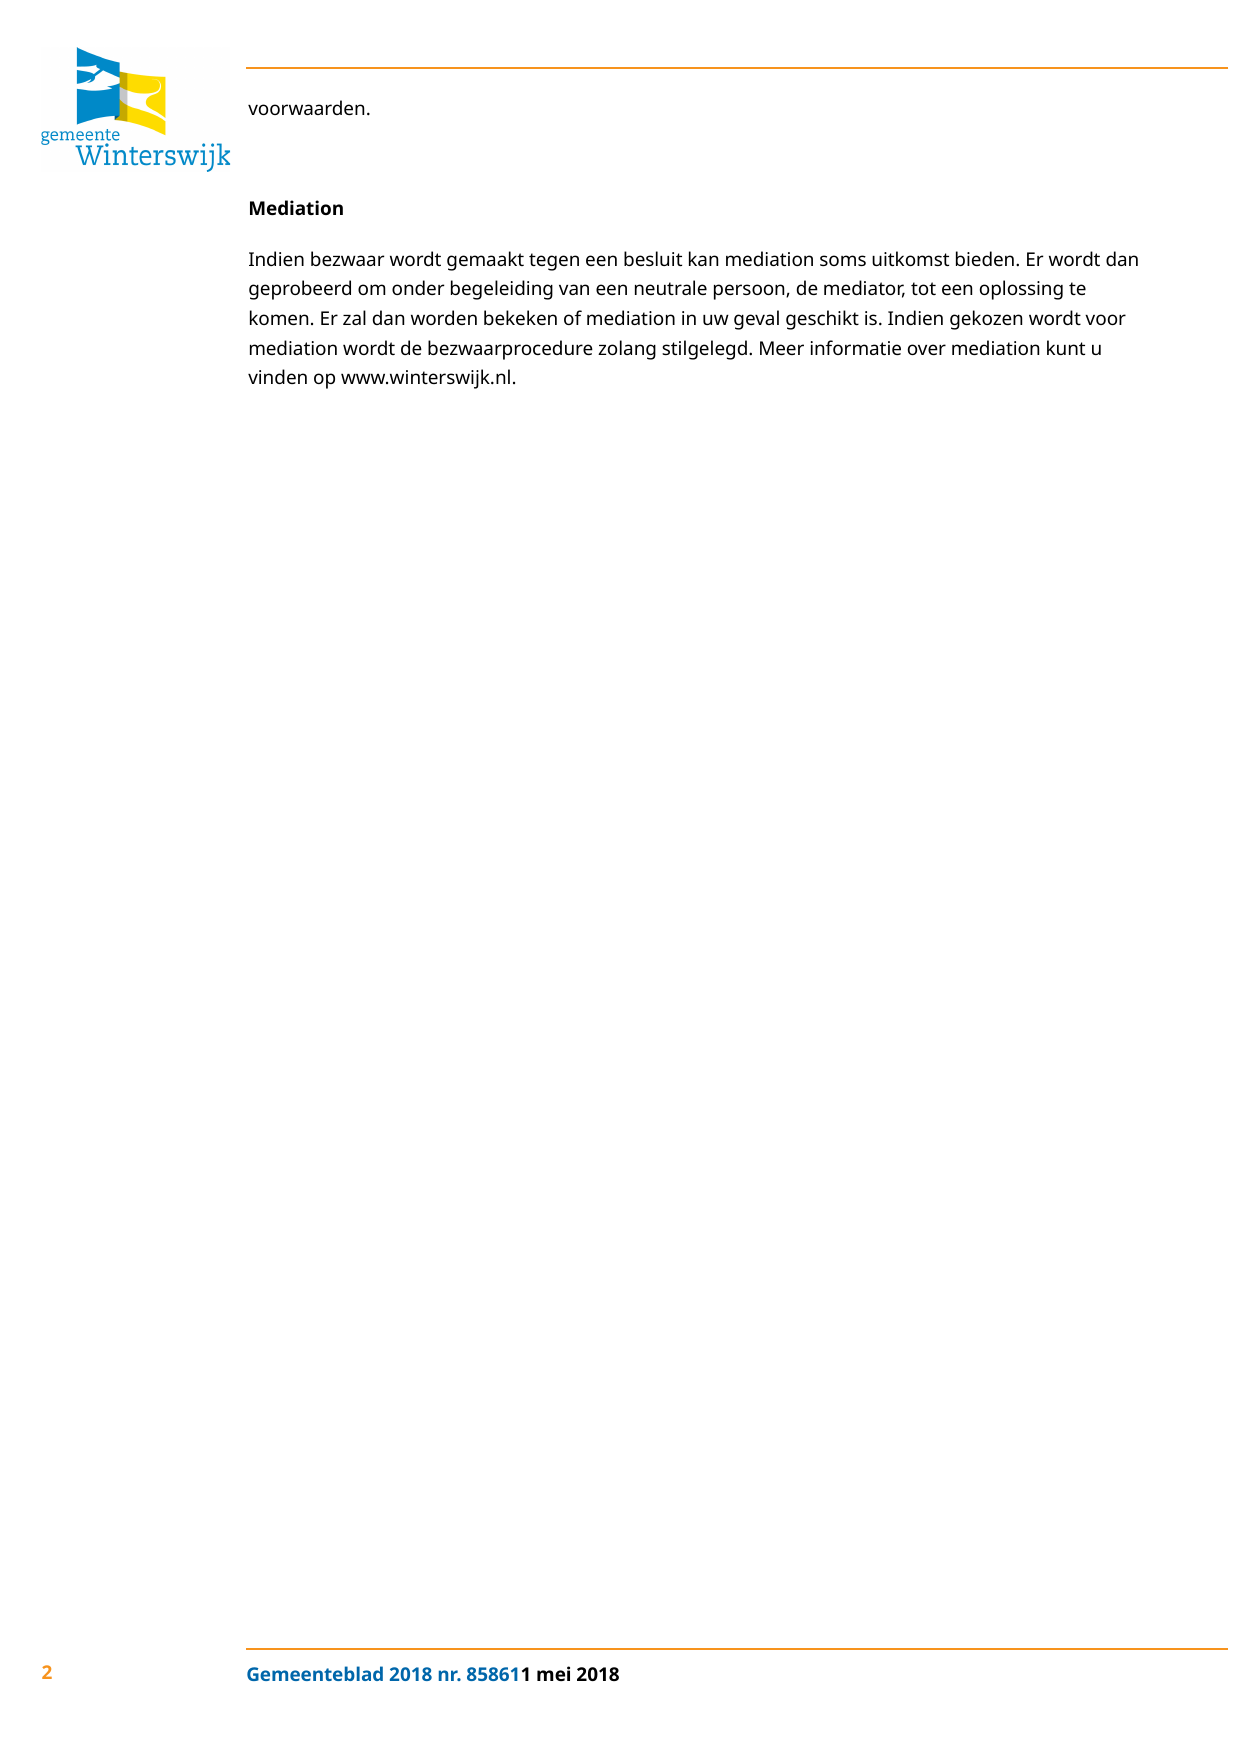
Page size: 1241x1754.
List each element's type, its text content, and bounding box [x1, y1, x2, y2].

picture [41, 47, 231, 172]
text voorwaarden. [248, 95, 1152, 121]
text Mediation [248, 196, 1152, 221]
picture [225, 153, 231, 162]
text Indien bezwaar wordt gemaakt tegen een besluit kan mediation soms uitkomst bieden. Er wordt dan geprobeerd om onder begeleiding van een neutrale persoon, de mediator, tot een oplossing te komen. Er zal dan worden bekeken of mediation in uw geval geschikt is. Indien gekozen wordt voor mediation wordt de bezwaarprocedure zolang stilgelegd. Meer informatie over mediation kunt u vinden op www.winterswijk.nl. [248, 246, 1152, 390]
